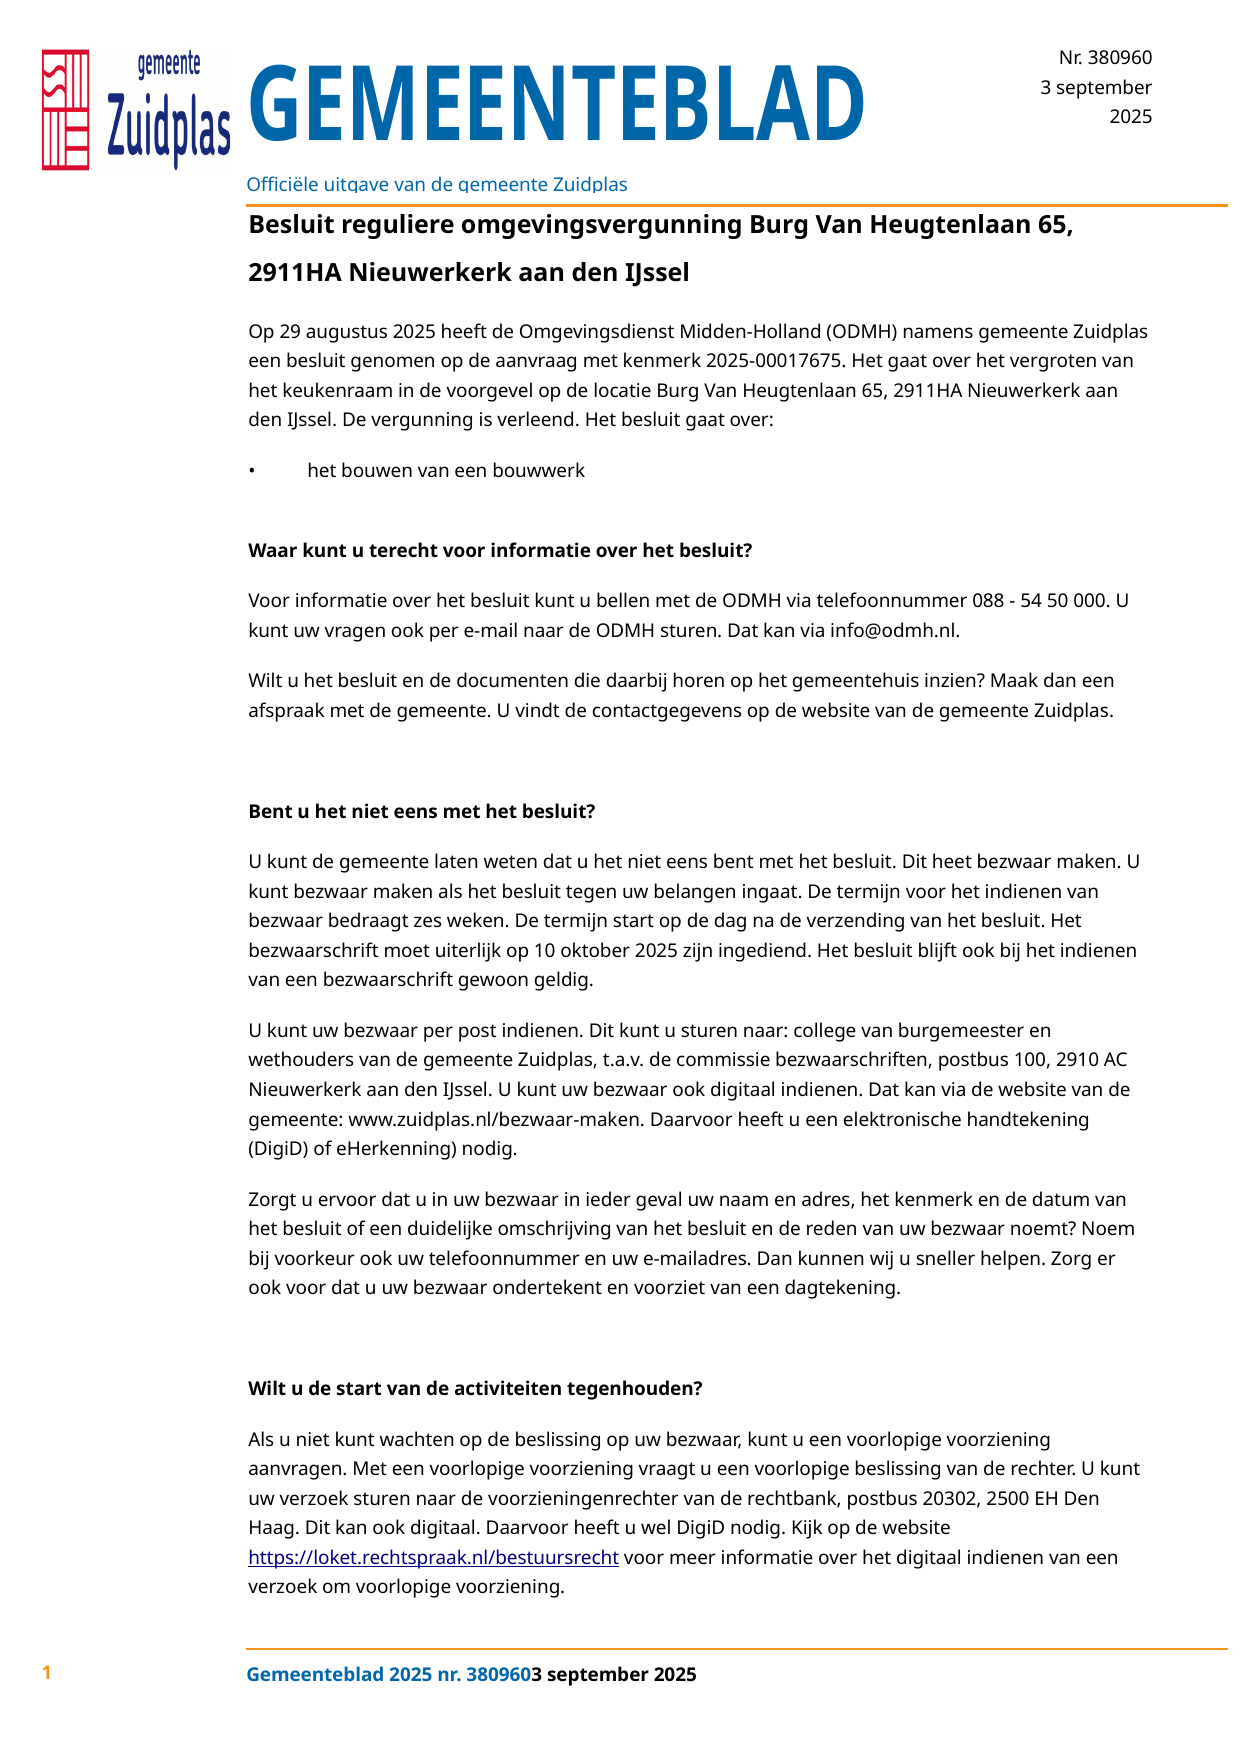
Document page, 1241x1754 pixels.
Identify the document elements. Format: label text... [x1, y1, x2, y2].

list het bouwen van een bouwwerk [248, 457, 1152, 483]
text U kunt uw bezwaar per post indienen. Dit kunt u sturen naar: college van burgemeester en wethouders van de gemeente Zuidplas, t.a.v. de commissie bezwaarschriften, postbus 100, 2910 AC Nieuwerkerk aan den IJssel. U kunt uw bezwaar ook digitaal indienen. Dat kan via de website van de gemeente: www.zuidplas.nl/bezwaar-maken. Daarvoor heeft u een elektronische handtekening (DigiD) of eHerkenning) nodig. [248, 1017, 1152, 1161]
text Zorgt u ervoor dat u in uw bezwaar in ieder geval uw naam en adres, het kenmerk en de datum van het besluit of een duidelijke omschrijving van het besluit en de reden van uw bezwaar noemt? Noem bij voorkeur ook uw telefoonnummer en uw e-mailadres. Dan kunnen wij u sneller helpen. Zorg er ook voor dat u uw bezwaar ondertekent en voorziet van een dagtekening. [248, 1186, 1152, 1300]
text Waar kunt u terecht voor informatie over het besluit? [248, 537, 1152, 563]
text Besluit reguliere omgevingsvergunning Burg Van Heugtenlaan 65, 2911HA Nieuwerkerk aan den IJssel [248, 207, 1152, 288]
text Voor informatie over het besluit kunt u bellen met de ODMH via telefoonnummer 088 - 54 50 000. U kunt uw vragen ook per e-mail naar de ODMH sturen. Dat kan via info@odmh.nl. [248, 587, 1152, 643]
text U kunt de gemeente laten weten dat u het niet eens bent met het besluit. Dit heet bezwaar maken. U kunt bezwaar maken als het besluit tegen uw belangen ingaat. De termijn voor het indienen van bezwaar bedraagt zes weken. De termijn start op de dag na de verzending van het besluit. Het bezwaarschrift moet uiterlijk op 10 oktober 2025 zijn ingediend. Het besluit blijft ook bij het indienen van een bezwaarschrift gewoon geldig. [248, 848, 1152, 992]
text Wilt u het besluit en de documenten die daarbij horen op het gemeentehuis inzien? Maak dan een afspraak met de gemeente. U vindt de contactgegevens op de website van de gemeente Zuidplas. [248, 667, 1152, 723]
text Op 29 augustus 2025 heeft de Omgevingsdienst Midden-Holland (ODMH) namens gemeente Zuidplas een besluit genomen op de aanvraag met kenmerk 2025-00017675. Het gaat over het vergroten van het keukenraam in de voorgevel op de locatie Burg Van Heugtenlaan 65, 2911HA Nieuwerkerk aan den IJssel. De vergunning is verleend. Het besluit gaat over: [248, 318, 1152, 432]
text Als u niet kunt wachten op de beslissing op uw bezwaar, kunt u een voorlopige voorziening aanvragen. Met een voorlopige voorziening vraagt u een voorlopige beslissing van de rechter. U kunt uw verzoek sturen naar de voorzieningenrechter van de rechtbank, postbus 20302, 2500 EH Den Haag. Dit kan ook digitaal. Daarvoor heeft u wel DigiD nodig. Kijk op de website https://loket.rechtspraak.nl/bestuursrecht voor meer informatie over het digitaal indienen van een verzoek om voorlopige voorziening. [248, 1426, 1152, 1599]
text Bent u het niet eens met het besluit? [248, 798, 1152, 824]
text Wilt u de start van de activiteiten tegenhouden? [248, 1375, 1152, 1401]
picture [41, 47, 231, 172]
